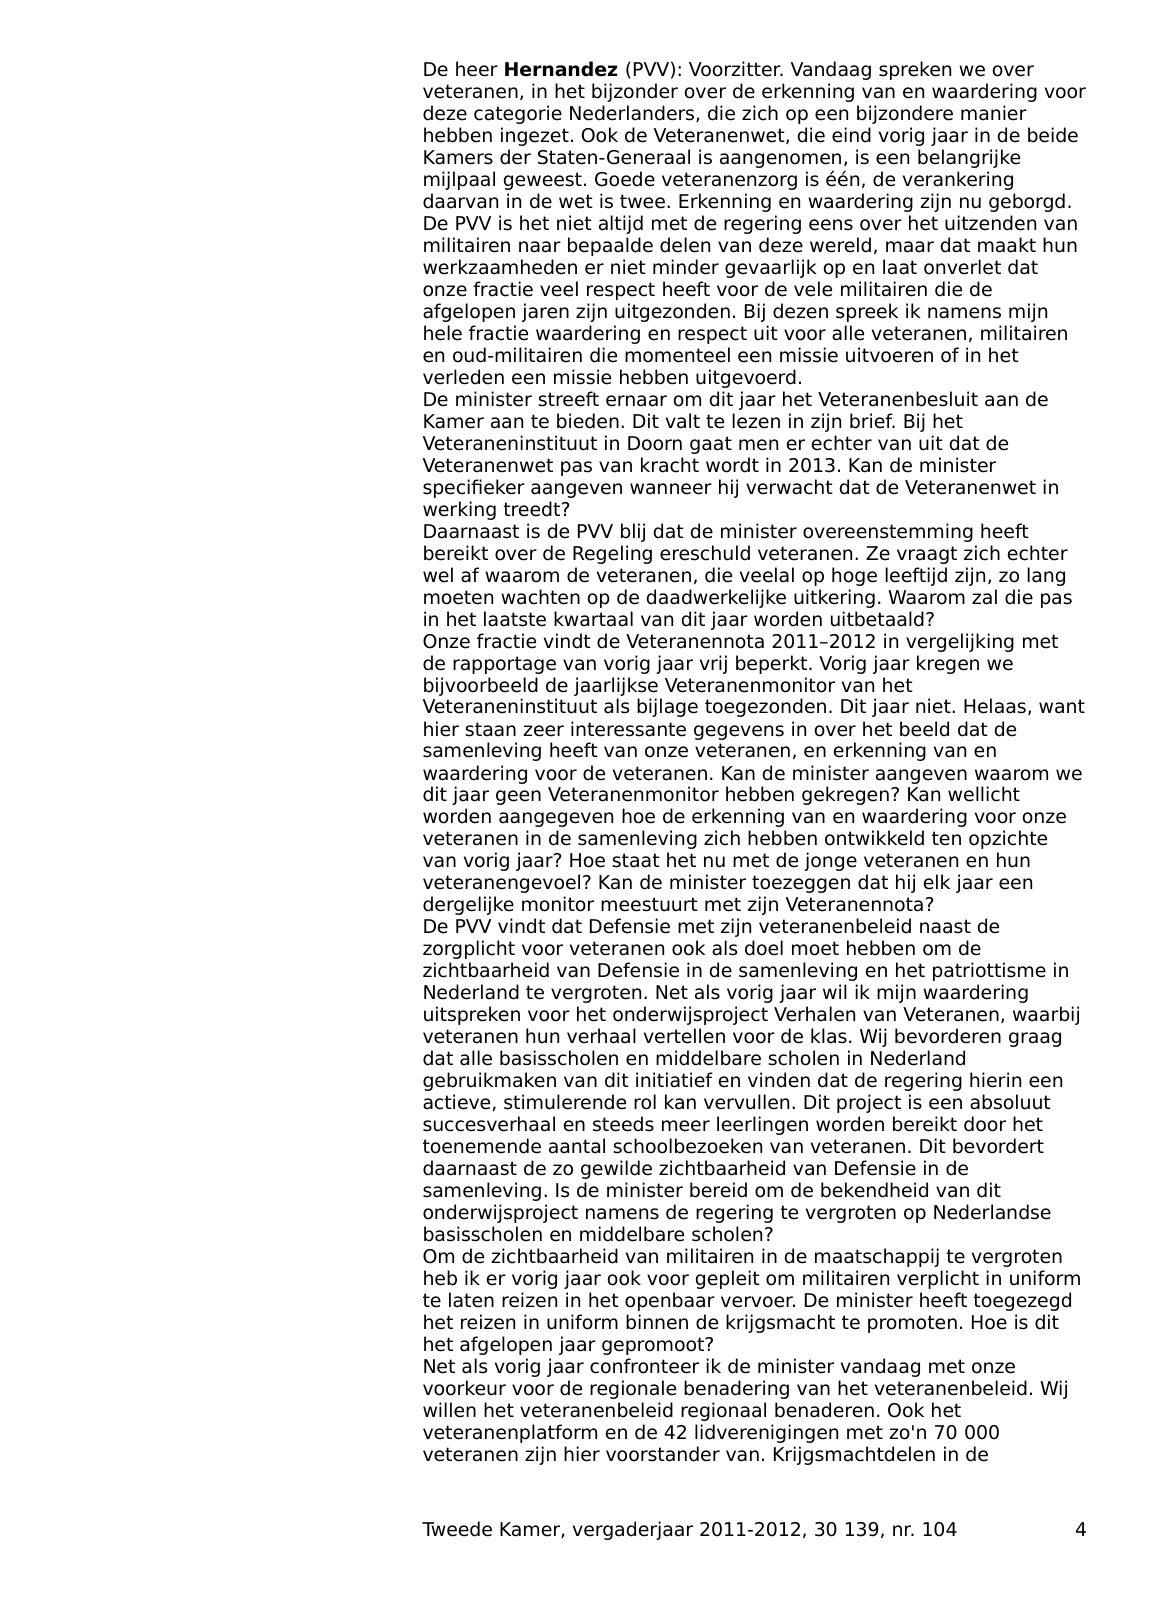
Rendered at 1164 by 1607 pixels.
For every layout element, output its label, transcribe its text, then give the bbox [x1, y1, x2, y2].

text Om de zichtbaarheid van militairen in de maatschappij te vergroten heb ik er vorig jaar ook voor gepleit om militairen verplicht in uniform te laten reizen in het openbaar vervoer. De minister heeft toegezegd het reizen in uniform binnen de krijgsmacht te promoten. Hoe is dit het afgelopen jaar gepromoot? [422, 1246, 1087, 1356]
text Net als vorig jaar confronteer ik de minister vandaag met onze voorkeur voor de regionale benadering van het veteranenbeleid. Wij willen het veteranenbeleid regionaal benaderen. Ook het veteranenplatform en de 42 lidverenigingen met zo'n 70 000 veteranen zijn hier voorstander van. Krijgsmachtdelen in de [422, 1356, 1087, 1466]
text Onze fractie vindt de Veteranennota 2011–2012 in vergelijking met de rapportage van vorig jaar vrij beperkt. Vorig jaar kregen we bijvoorbeeld de jaarlijkse Veteranenmonitor van het Veteraneninstituut als bijlage toegezonden. Dit jaar niet. Helaas, want hier staan zeer interessante gegevens in over het beeld dat de samenleving heeft van onze veteranen, en erkenning van en waardering voor de veteranen. Kan de minister aangeven waarom we dit jaar geen Veteranenmonitor hebben gekregen? Kan wellicht worden aangegeven hoe de erkenning van en waardering voor onze veteranen in de samenleving zich hebben ontwikkeld ten opzichte van vorig jaar? Hoe staat het nu met de jonge veteranen en hun veteranengevoel? Kan de minister toezeggen dat hij elk jaar een dergelijke monitor meestuurt met zijn Veteranennota? [422, 631, 1087, 916]
text De minister streeft ernaar om dit jaar het Veteranenbesluit aan de Kamer aan te bieden. Dit valt te lezen in zijn brief. Bij het Veteraneninstituut in Doorn gaat men er echter van uit dat de Veteranenwet pas van kracht wordt in 2013. Kan de minister specifieker aangeven wanneer hij verwacht dat de Veteranenwet in werking treedt? [422, 389, 1087, 521]
text Daarnaast is de PVV blij dat de minister overeenstemming heeft bereikt over de Regeling ereschuld veteranen. Ze vraagt zich echter wel af waarom de veteranen, die veelal op hoge leeftijd zijn, zo lang moeten wachten op de daadwerkelijke uitkering. Waarom zal die pas in het laatste kwartaal van dit jaar worden uitbetaald? [422, 521, 1087, 631]
text De PVV vindt dat Defensie met zijn veteranenbeleid naast de zorgplicht voor veteranen ook als doel moet hebben om de zichtbaarheid van Defensie in de samenleving en het patriottisme in Nederland te vergroten. Net als vorig jaar wil ik mijn waardering uitspreken voor het onderwijsproject Verhalen van Veteranen, waarbij veteranen hun verhaal vertellen voor de klas. Wij bevorderen graag dat alle basisscholen en middelbare scholen in Nederland gebruikmaken van dit initiatief en vinden dat de regering hierin een actieve, stimulerende rol kan vervullen. Dit project is een absoluut succesverhaal en steeds meer leerlingen worden bereikt door het toenemende aantal schoolbezoeken van veteranen. Dit bevordert daarnaast de zo gewilde zichtbaarheid van Defensie in de samenleving. Is de minister bereid om de bekendheid van dit onderwijsproject namens de regering te vergroten op Nederlandse basisscholen en middelbare scholen? [422, 916, 1087, 1246]
text De heer Hernandez (PVV): Voorzitter. Vandaag spreken we over veteranen, in het bijzonder over de erkenning van en waardering voor deze categorie Nederlanders, die zich op een bijzondere manier hebben ingezet. Ook de Veteranenwet, die eind vorig jaar in de beide Kamers der Staten-Generaal is aangenomen, is een belangrijke mijlpaal geweest. Goede veteranenzorg is één, de verankering daarvan in de wet is twee. Erkenning en waardering zijn nu geborgd. De PVV is het niet altijd met de regering eens over het uitzenden van militairen naar bepaalde delen van deze wereld, maar dat maakt hun werkzaamheden er niet minder gevaarlijk op en laat onverlet dat onze fractie veel respect heeft voor de vele militairen die de afgelopen jaren zijn uitgezonden. Bij dezen spreek ik namens mijn hele fractie waardering en respect uit voor alle veteranen, militairen en oud-militairen die momenteel een missie uitvoeren of in het verleden een missie hebben uitgevoerd. [422, 59, 1087, 389]
